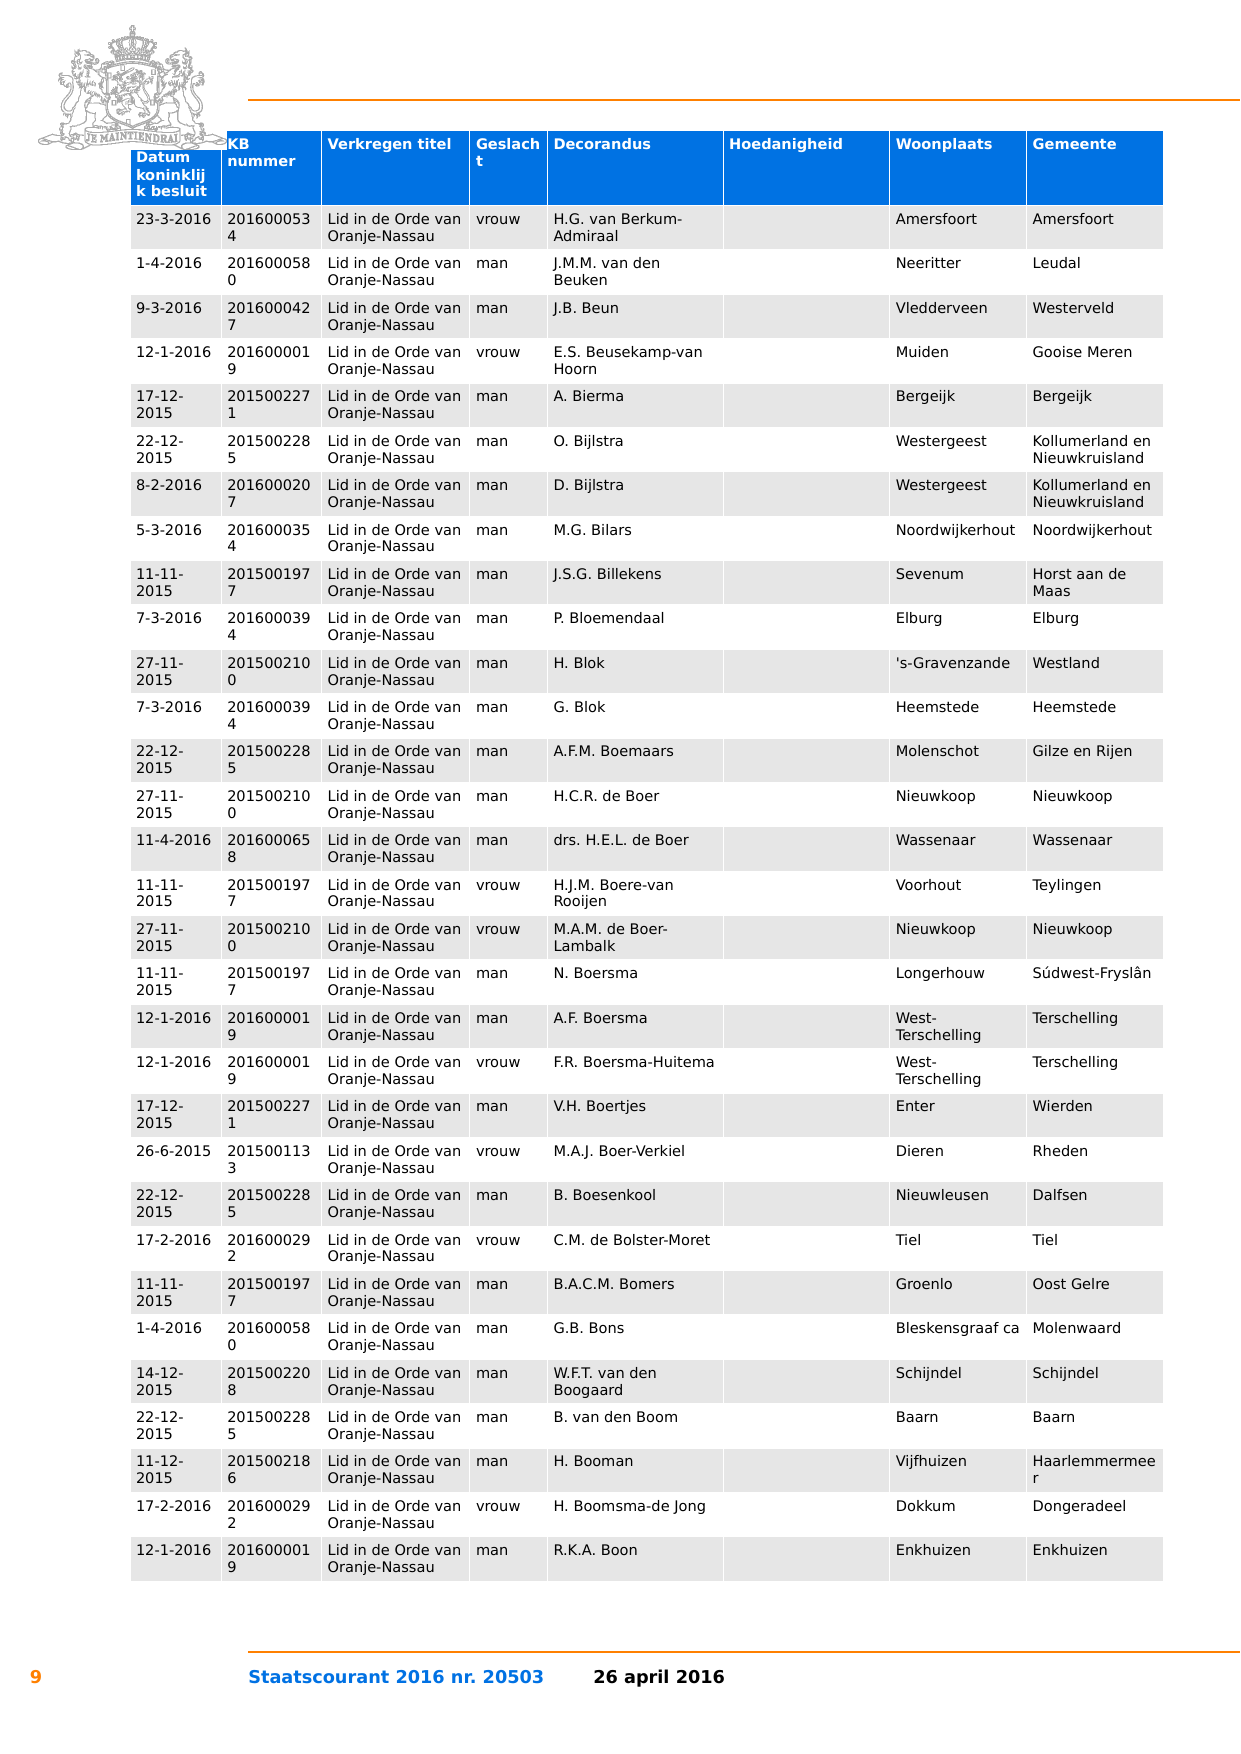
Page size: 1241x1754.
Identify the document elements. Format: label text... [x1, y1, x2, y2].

table_cell O. Bijlstra [548, 428, 723, 471]
table_cell 2015002285 [222, 1404, 321, 1447]
table_cell 22-12-2015 [131, 739, 221, 782]
table_cell [724, 517, 889, 560]
table_cell 2015002285 [222, 739, 321, 782]
table_cell Dieren [890, 1138, 1026, 1181]
table_cell G. Blok [548, 694, 723, 737]
table_cell 11-11-2015 [131, 1271, 221, 1314]
table_cell 2016000207 [222, 472, 321, 516]
table_cell man [470, 472, 547, 516]
table_cell Lid in de Orde van Oranje-Nassau [322, 1404, 469, 1447]
table_cell Noordwijkerhout [890, 517, 1026, 560]
table_cell H.G. van Berkum-Admiraal [548, 206, 723, 249]
table_cell Haarlemmermeer [1027, 1449, 1163, 1492]
table_header Woonplaats [890, 131, 1026, 205]
table_cell Lid in de Orde van Oranje-Nassau [322, 1271, 469, 1314]
table_cell [724, 1138, 889, 1181]
table_cell N. Boersma [548, 960, 723, 1004]
table_cell [724, 1094, 889, 1137]
table_cell [724, 1227, 889, 1270]
table_cell Terschelling [1027, 1005, 1163, 1048]
table_cell [724, 1360, 889, 1403]
table_cell [724, 1049, 889, 1092]
table_cell H. Booman [548, 1449, 723, 1492]
table_cell 27-11-2015 [131, 650, 221, 693]
table_cell Leudal [1027, 250, 1163, 294]
table_cell [724, 960, 889, 1004]
table_cell Lid in de Orde van Oranje-Nassau [322, 960, 469, 1004]
table_cell [724, 1537, 889, 1581]
table_cell [724, 872, 889, 915]
table_cell [724, 339, 889, 382]
table_cell Nieuwkoop [1027, 783, 1163, 826]
table_cell Lid in de Orde van Oranje-Nassau [322, 1227, 469, 1270]
table_cell B.A.C.M. Bomers [548, 1271, 723, 1314]
table_cell man [470, 295, 547, 338]
table_cell Lid in de Orde van Oranje-Nassau [322, 1360, 469, 1403]
table_cell man [470, 1404, 547, 1447]
table_cell Lid in de Orde van Oranje-Nassau [322, 1005, 469, 1048]
table_cell [724, 428, 889, 471]
picture [38, 25, 227, 150]
table_cell 2015002100 [222, 916, 321, 959]
table_cell Lid in de Orde van Oranje-Nassau [322, 872, 469, 915]
table_cell Lid in de Orde van Oranje-Nassau [322, 1449, 469, 1492]
table_cell Westerveld [1027, 295, 1163, 338]
table_cell 2015001133 [222, 1138, 321, 1181]
table_cell man [470, 694, 547, 737]
table_cell J.M.M. van den Beuken [548, 250, 723, 294]
table_cell Terschelling [1027, 1049, 1163, 1092]
table_cell M.A.M. de Boer-Lambalk [548, 916, 723, 959]
table_cell Gooise Meren [1027, 339, 1163, 382]
table_cell 2016000019 [222, 1049, 321, 1092]
table_cell Molenschot [890, 739, 1026, 782]
table_cell [724, 694, 889, 737]
table_cell 2015001977 [222, 1271, 321, 1314]
table_cell man [470, 650, 547, 693]
table_cell 2016000580 [222, 1315, 321, 1359]
table_cell Lid in de Orde van Oranje-Nassau [322, 783, 469, 826]
table_cell Lid in de Orde van Oranje-Nassau [322, 206, 469, 249]
table_cell vrouw [470, 1227, 547, 1270]
table_cell Heemstede [890, 694, 1026, 737]
table_cell 14-12-2015 [131, 1360, 221, 1403]
table_cell H. Blok [548, 650, 723, 693]
table_cell Heemstede [1027, 694, 1163, 737]
table_cell 11-4-2016 [131, 827, 221, 871]
table_cell M.A.J. Boer-Verkiel [548, 1138, 723, 1181]
table_cell 17-2-2016 [131, 1493, 221, 1536]
table_cell Lid in de Orde van Oranje-Nassau [322, 1182, 469, 1226]
table_cell 2015001977 [222, 872, 321, 915]
table_cell man [470, 250, 547, 294]
table_cell 27-11-2015 [131, 916, 221, 959]
table_cell 17-12-2015 [131, 384, 221, 427]
table_cell J.B. Beun [548, 295, 723, 338]
table_cell man [470, 739, 547, 782]
table_cell 9-3-2016 [131, 295, 221, 338]
table_cell H.J.M. Boere-van Rooijen [548, 872, 723, 915]
table_cell Tiel [890, 1227, 1026, 1270]
table_cell 2016000580 [222, 250, 321, 294]
table_cell H.C.R. de Boer [548, 783, 723, 826]
table_cell 2015002271 [222, 384, 321, 427]
table_cell vrouw [470, 339, 547, 382]
table_cell Muiden [890, 339, 1026, 382]
table_cell 26-6-2015 [131, 1138, 221, 1181]
table_cell Molenwaard [1027, 1315, 1163, 1359]
table_cell Westland [1027, 650, 1163, 693]
table_cell Longerhouw [890, 960, 1026, 1004]
table_cell man [470, 384, 547, 427]
table_cell B. Boesenkool [548, 1182, 723, 1226]
table_cell 2016000019 [222, 1005, 321, 1048]
table_cell Enkhuizen [1027, 1537, 1163, 1581]
table_cell [724, 1182, 889, 1226]
table_cell [724, 827, 889, 871]
table_cell 2015002285 [222, 428, 321, 471]
table_header Gemeente [1027, 131, 1163, 205]
table_cell Groenlo [890, 1271, 1026, 1314]
table_cell man [470, 1182, 547, 1226]
table_cell Horst aan de Maas [1027, 561, 1163, 604]
table_cell A.F. Boersma [548, 1005, 723, 1048]
table_cell 2015001977 [222, 960, 321, 1004]
table_cell Rheden [1027, 1138, 1163, 1181]
table_cell Elburg [1027, 605, 1163, 649]
table_cell [724, 1005, 889, 1048]
table_cell Lid in de Orde van Oranje-Nassau [322, 339, 469, 382]
table_cell Bleskensgraaf ca [890, 1315, 1026, 1359]
table_cell [724, 1315, 889, 1359]
table_cell Lid in de Orde van Oranje-Nassau [322, 605, 469, 649]
table_cell Elburg [890, 605, 1026, 649]
table_cell Lid in de Orde van Oranje-Nassau [322, 472, 469, 516]
table_cell 8-2-2016 [131, 472, 221, 516]
table_cell Teylingen [1027, 872, 1163, 915]
table_cell Enter [890, 1094, 1026, 1137]
table_cell 12-1-2016 [131, 339, 221, 382]
table_cell W.F.T. van den Boogaard [548, 1360, 723, 1403]
table_cell 2015002208 [222, 1360, 321, 1403]
table_cell F.R. Boersma-Huitema [548, 1049, 723, 1092]
table_header KB nummer [222, 131, 321, 205]
table_cell Bergeijk [890, 384, 1026, 427]
table_cell Lid in de Orde van Oranje-Nassau [322, 694, 469, 737]
table_cell Lid in de Orde van Oranje-Nassau [322, 1537, 469, 1581]
table_cell Oost Gelre [1027, 1271, 1163, 1314]
table_cell [724, 250, 889, 294]
table_cell 2015001977 [222, 561, 321, 604]
table_cell Lid in de Orde van Oranje-Nassau [322, 250, 469, 294]
table_cell man [470, 1271, 547, 1314]
table_cell Vledderveen [890, 295, 1026, 338]
table_cell Kollumerland en Nieuwkruisland [1027, 428, 1163, 471]
table_cell vrouw [470, 872, 547, 915]
table_cell Gilze en Rijen [1027, 739, 1163, 782]
table_cell 17-2-2016 [131, 1227, 221, 1270]
table_cell man [470, 605, 547, 649]
table_cell vrouw [470, 1049, 547, 1092]
table_cell [724, 384, 889, 427]
table_cell H. Boomsma-de Jong [548, 1493, 723, 1536]
table_cell E.S. Beusekamp-van Hoorn [548, 339, 723, 382]
table_cell [724, 206, 889, 249]
table_cell Noordwijkerhout [1027, 517, 1163, 560]
table_cell Lid in de Orde van Oranje-Nassau [322, 384, 469, 427]
table_cell [724, 605, 889, 649]
table_cell man [470, 1005, 547, 1048]
table_cell 2016000292 [222, 1227, 321, 1270]
table_cell 11-11-2015 [131, 872, 221, 915]
table_cell man [470, 561, 547, 604]
table_cell 11-11-2015 [131, 960, 221, 1004]
table_cell Westergeest [890, 428, 1026, 471]
table_cell 2015002100 [222, 650, 321, 693]
table_cell [724, 295, 889, 338]
table_cell 2016000394 [222, 694, 321, 737]
table_cell Lid in de Orde van Oranje-Nassau [322, 517, 469, 560]
table_cell man [470, 1537, 547, 1581]
table_cell B. van den Boom [548, 1404, 723, 1447]
table_cell 22-12-2015 [131, 1182, 221, 1226]
table_cell Amersfoort [1027, 206, 1163, 249]
table_cell Súdwest-Fryslân [1027, 960, 1163, 1004]
table_cell 2015002100 [222, 783, 321, 826]
table_cell M.G. Bilars [548, 517, 723, 560]
table_cell 22-12-2015 [131, 428, 221, 471]
table_cell Bergeijk [1027, 384, 1163, 427]
table_cell 12-1-2016 [131, 1049, 221, 1092]
table_cell man [470, 1449, 547, 1492]
table_cell 2016000534 [222, 206, 321, 249]
table_cell [724, 916, 889, 959]
table_cell man [470, 960, 547, 1004]
table_cell Dongeradeel [1027, 1493, 1163, 1536]
table_cell [724, 1271, 889, 1314]
table_cell [724, 472, 889, 516]
table_cell 17-12-2015 [131, 1094, 221, 1137]
table_cell 2016000019 [222, 339, 321, 382]
table_cell Vijfhuizen [890, 1449, 1026, 1492]
table_cell 2016000019 [222, 1537, 321, 1581]
table_cell 11-11-2015 [131, 561, 221, 604]
table_cell Nieuwkoop [890, 783, 1026, 826]
table_cell Tiel [1027, 1227, 1163, 1270]
table_cell Dalfsen [1027, 1182, 1163, 1226]
table_cell 2016000394 [222, 605, 321, 649]
table_cell Wierden [1027, 1094, 1163, 1137]
table_cell 2016000354 [222, 517, 321, 560]
table_cell 12-1-2016 [131, 1537, 221, 1581]
table_header Hoedanigheid [724, 131, 889, 205]
table_cell Lid in de Orde van Oranje-Nassau [322, 1138, 469, 1181]
table_cell Nieuwkoop [890, 916, 1026, 959]
table_cell R.K.A. Boon [548, 1537, 723, 1581]
table_cell 12-1-2016 [131, 1005, 221, 1048]
table_cell 2015002285 [222, 1182, 321, 1226]
table_cell Baarn [1027, 1404, 1163, 1447]
table_cell 22-12-2015 [131, 1404, 221, 1447]
table_cell 7-3-2016 [131, 694, 221, 737]
table_cell D. Bijlstra [548, 472, 723, 516]
table_cell Lid in de Orde van Oranje-Nassau [322, 916, 469, 959]
table_cell drs. H.E.L. de Boer [548, 827, 723, 871]
table_cell vrouw [470, 1493, 547, 1536]
table_cell 2015002271 [222, 1094, 321, 1137]
table_cell vrouw [470, 206, 547, 249]
table_cell 1-4-2016 [131, 250, 221, 294]
table_cell man [470, 827, 547, 871]
table_header Verkregen titel [322, 131, 469, 205]
table_cell [724, 650, 889, 693]
table_cell Nieuwleusen [890, 1182, 1026, 1226]
table_cell Kollumerland en Nieuwkruisland [1027, 472, 1163, 516]
table_cell A.F.M. Boemaars [548, 739, 723, 782]
table_cell 2015002186 [222, 1449, 321, 1492]
table_cell 's-Gravenzande [890, 650, 1026, 693]
table_cell Dokkum [890, 1493, 1026, 1536]
table_cell G.B. Bons [548, 1315, 723, 1359]
table_cell vrouw [470, 1138, 547, 1181]
table_cell man [470, 1315, 547, 1359]
table_cell C.M. de Bolster-Moret [548, 1227, 723, 1270]
table_cell 2016000658 [222, 827, 321, 871]
table_cell [724, 1493, 889, 1536]
table_cell man [470, 517, 547, 560]
table_cell Neeritter [890, 250, 1026, 294]
table_cell Nieuwkoop [1027, 916, 1163, 959]
table_cell Lid in de Orde van Oranje-Nassau [322, 561, 469, 604]
table_cell Lid in de Orde van Oranje-Nassau [322, 827, 469, 871]
table_cell A. Bierma [548, 384, 723, 427]
table_cell man [470, 428, 547, 471]
table_cell Lid in de Orde van Oranje-Nassau [322, 650, 469, 693]
table_cell man [470, 1360, 547, 1403]
table_cell 5-3-2016 [131, 517, 221, 560]
table_cell 27-11-2015 [131, 783, 221, 826]
table_header Datum koninklijk besluit [131, 150, 221, 205]
table_cell Sevenum [890, 561, 1026, 604]
table_cell Lid in de Orde van Oranje-Nassau [322, 1315, 469, 1359]
table_cell Voorhout [890, 872, 1026, 915]
table_cell 2016000427 [222, 295, 321, 338]
table_cell Lid in de Orde van Oranje-Nassau [322, 739, 469, 782]
table_cell Lid in de Orde van Oranje-Nassau [322, 428, 469, 471]
table_cell V.H. Boertjes [548, 1094, 723, 1137]
table_cell P. Bloemendaal [548, 605, 723, 649]
table_cell [724, 739, 889, 782]
table_cell 1-4-2016 [131, 1315, 221, 1359]
table_cell [724, 1404, 889, 1447]
table_cell Lid in de Orde van Oranje-Nassau [322, 1049, 469, 1092]
table_cell Schijndel [1027, 1360, 1163, 1403]
table_cell Westergeest [890, 472, 1026, 516]
table_cell 7-3-2016 [131, 605, 221, 649]
table_cell 23-3-2016 [131, 206, 221, 249]
table_cell Baarn [890, 1404, 1026, 1447]
table_cell 2016000292 [222, 1493, 321, 1536]
table_header Geslacht [470, 131, 547, 205]
table_cell Lid in de Orde van Oranje-Nassau [322, 1094, 469, 1137]
table_cell West-Terschelling [890, 1049, 1026, 1092]
table_cell Schijndel [890, 1360, 1026, 1403]
table_cell man [470, 1094, 547, 1137]
table_cell vrouw [470, 916, 547, 959]
table_header Decorandus [548, 131, 723, 205]
table_cell Lid in de Orde van Oranje-Nassau [322, 295, 469, 338]
table_cell Wassenaar [1027, 827, 1163, 871]
table_cell Amersfoort [890, 206, 1026, 249]
table_cell man [470, 783, 547, 826]
table_cell J.S.G. Billekens [548, 561, 723, 604]
table_cell Wassenaar [890, 827, 1026, 871]
table_cell West-Terschelling [890, 1005, 1026, 1048]
table_cell 11-12-2015 [131, 1449, 221, 1492]
table_cell [724, 1449, 889, 1492]
table_cell Lid in de Orde van Oranje-Nassau [322, 1493, 469, 1536]
table_cell [724, 561, 889, 604]
table_cell Enkhuizen [890, 1537, 1026, 1581]
table_cell [724, 783, 889, 826]
